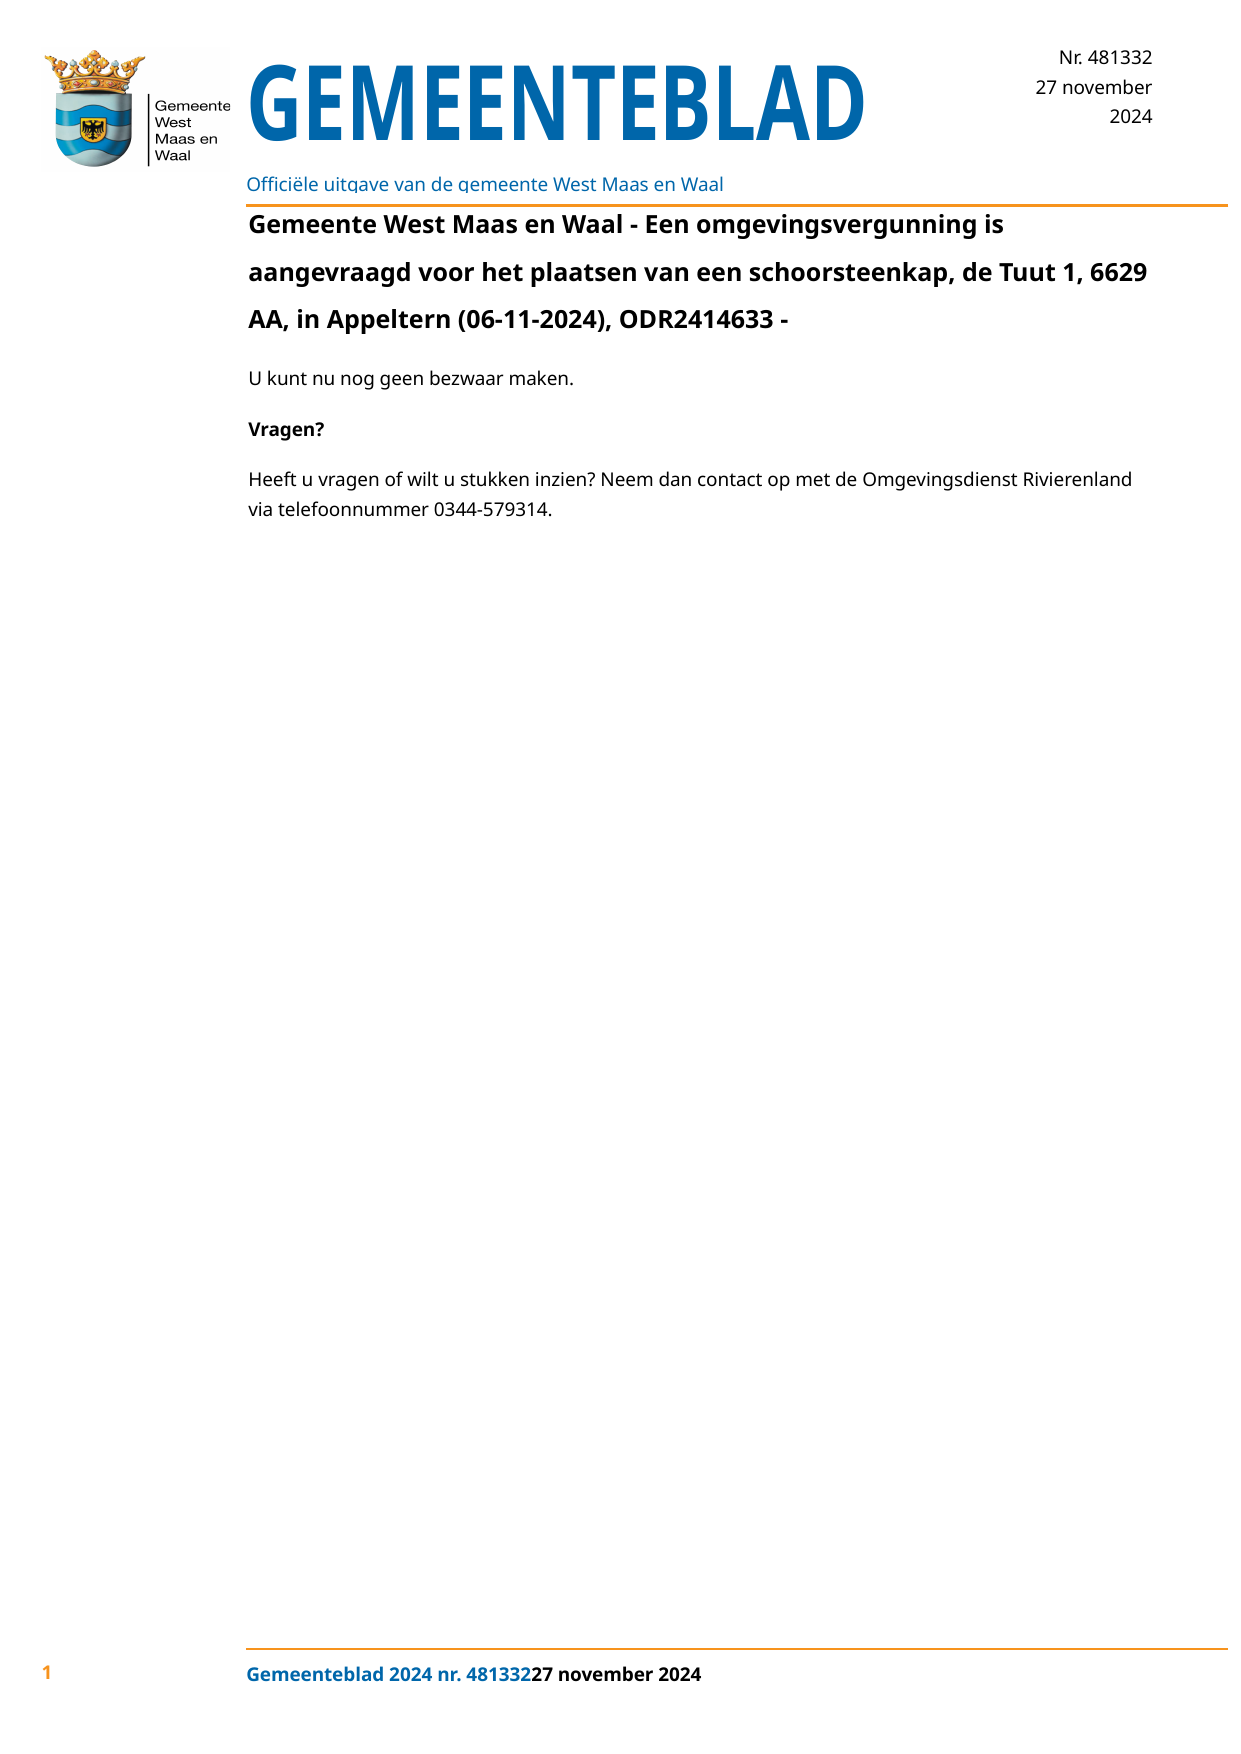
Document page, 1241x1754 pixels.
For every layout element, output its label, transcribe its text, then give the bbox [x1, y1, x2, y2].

text Gemeente West Maas en Waal - Een omgevingsvergunning is aangevraagd voor het plaatsen van een schoorsteenkap, de Tuut 1, 6629 AA, in Appeltern (06-11-2024), ODR2414633 - [248, 207, 1152, 336]
text Heeft u vragen of wilt u stukken inzien? Neem dan contact op met de Omgevingsdienst Rivierenland via telefoonnummer 0344-579314. [248, 466, 1152, 522]
picture [41, 47, 231, 172]
text U kunt nu nog geen bezwaar maken. [248, 366, 1152, 391]
text Vragen? [248, 416, 1152, 442]
